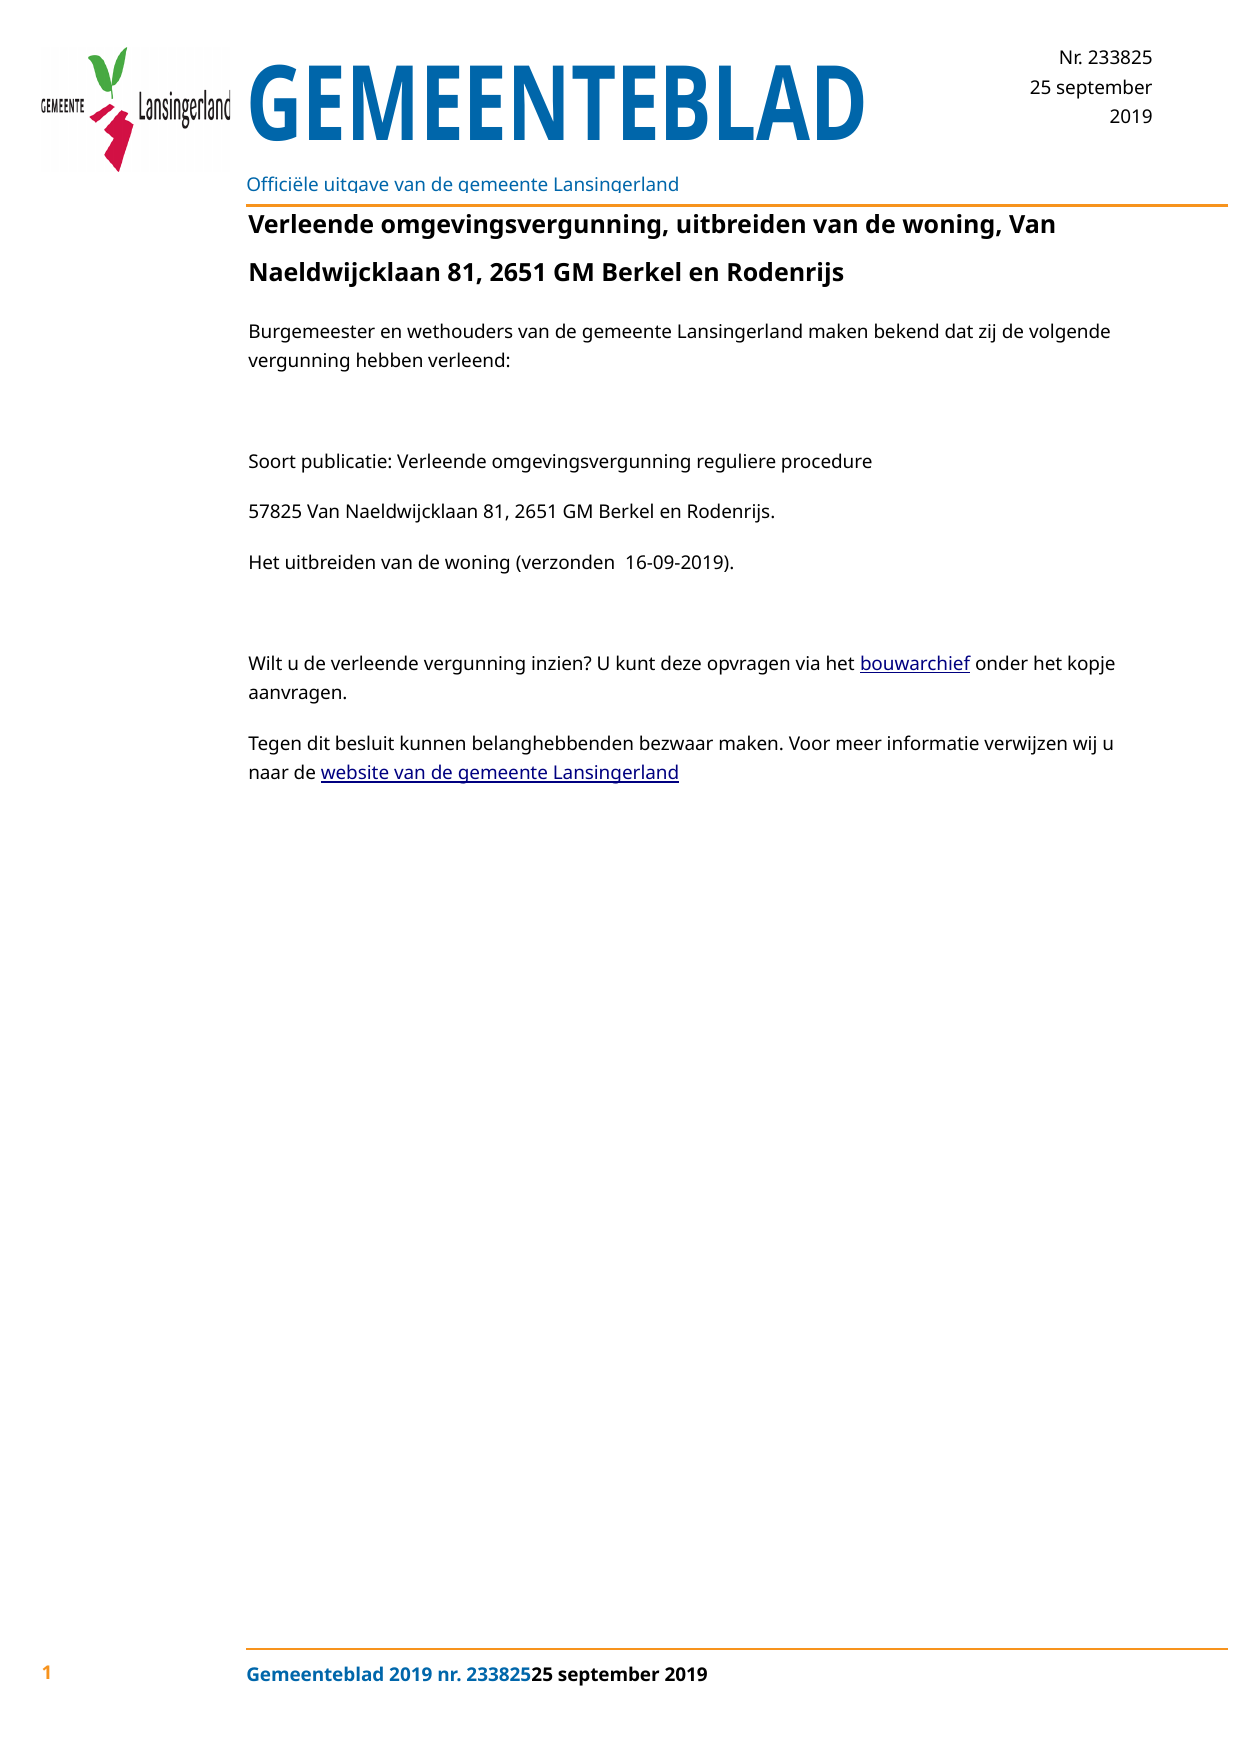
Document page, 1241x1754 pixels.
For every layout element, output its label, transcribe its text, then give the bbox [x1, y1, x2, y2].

text Het uitbreiden van de woning (verzonden 16-09-2019). [248, 549, 1152, 575]
picture [41, 47, 231, 172]
text 57825 Van Naeldwijcklaan 81, 2651 GM Berkel en Rodenrijs. [248, 499, 1152, 524]
text Verleende omgevingsvergunning, uitbreiden van de woning, Van Naeldwijcklaan 81, 2651 GM Berkel en Rodenrijs [248, 207, 1152, 288]
text Soort publicatie: Verleende omgevingsvergunning reguliere procedure [248, 448, 1152, 474]
text Burgemeester en wethouders van de gemeente Lansingerland maken bekend dat zij de volgende vergunning hebben verleend: [248, 318, 1152, 373]
text Tegen dit besluit kunnen belanghebbenden bezwaar maken. Voor meer informatie verwijzen wij u naar de website van de gemeente Lansingerland [248, 730, 1152, 785]
text Wilt u de verleende vergunning inzien? U kunt deze opvragen via het bouwarchief onder het kopje aanvragen. [248, 650, 1152, 705]
